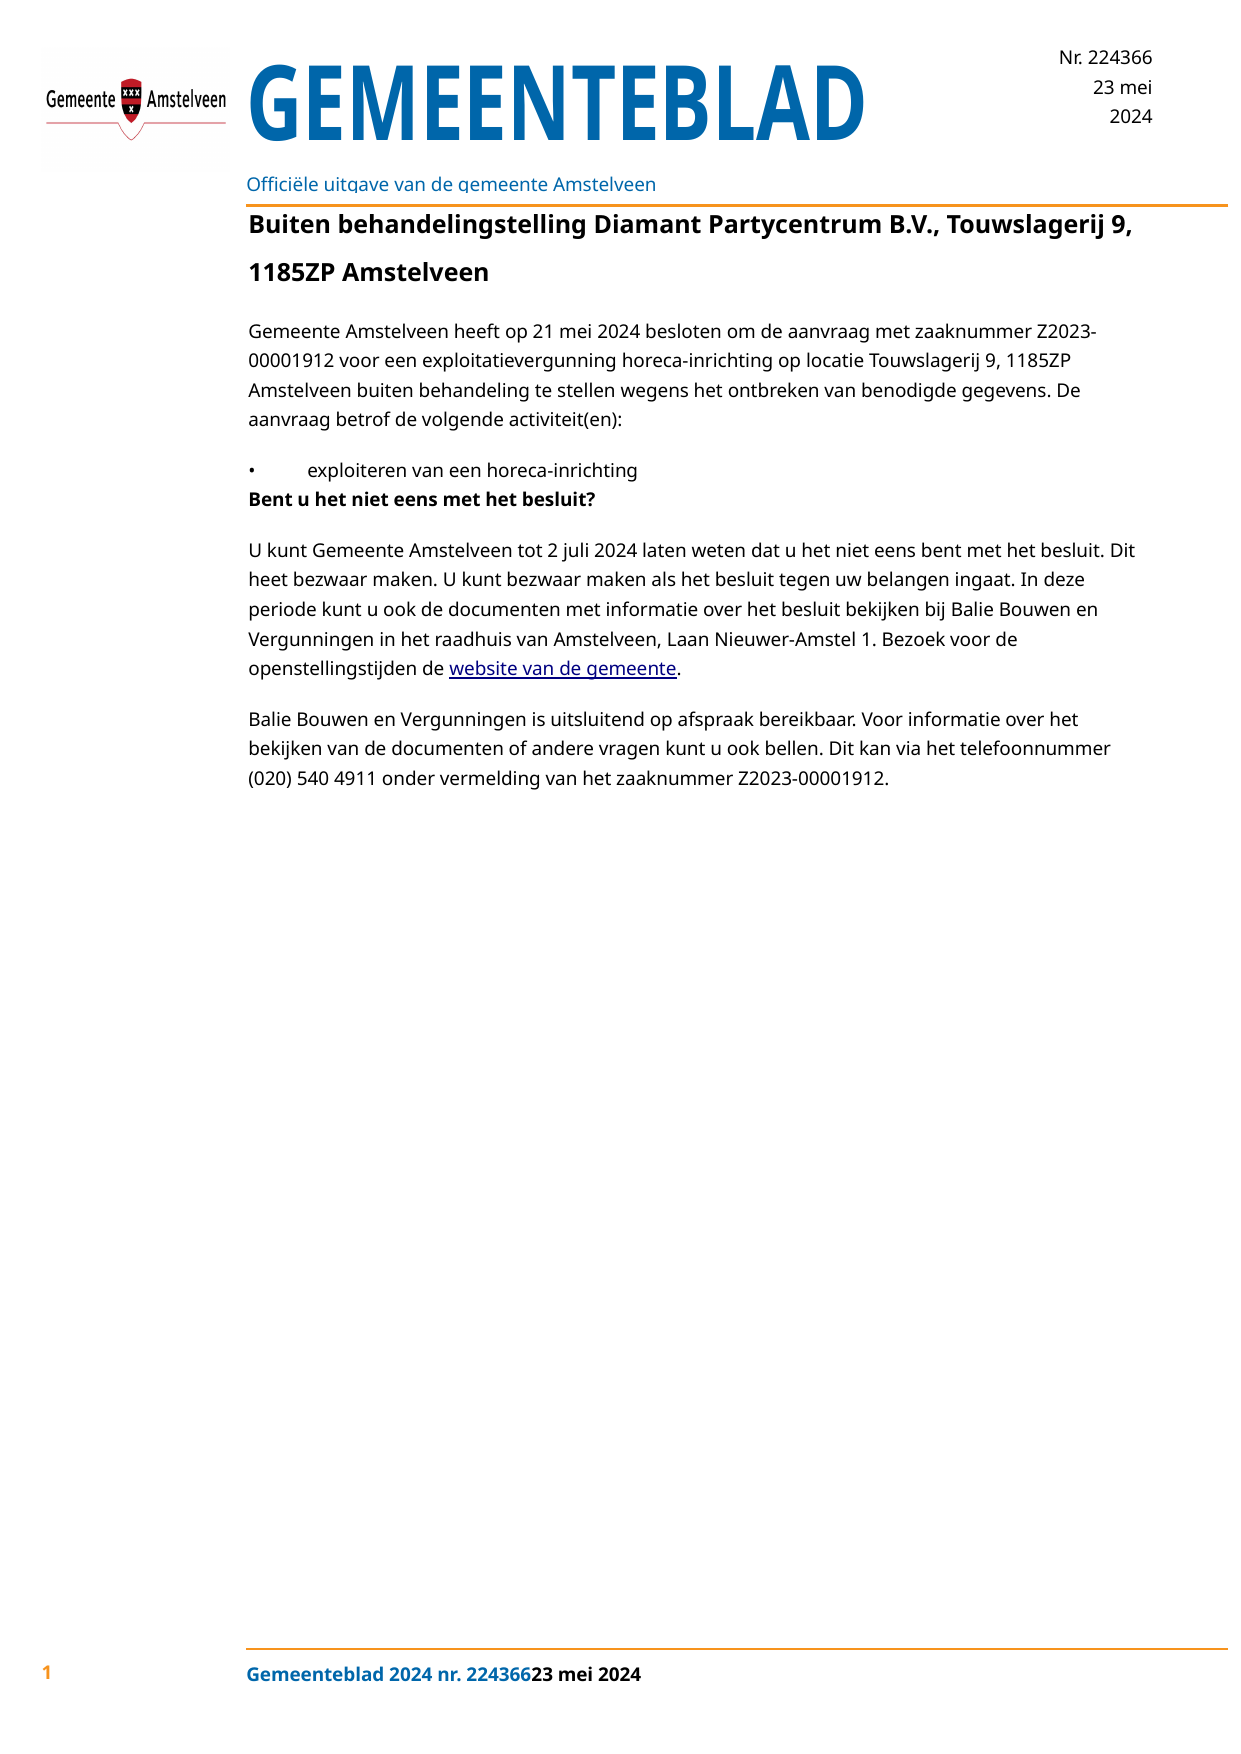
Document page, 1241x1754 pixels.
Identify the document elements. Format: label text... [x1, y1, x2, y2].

picture [41, 47, 231, 172]
text U kunt Gemeente Amstelveen tot 2 juli 2024 laten weten dat u het niet eens bent met het besluit. Dit heet bezwaar maken. U kunt bezwaar maken als het besluit tegen uw belangen ingaat. In deze periode kunt u ook de documenten met informatie over het besluit bekijken bij Balie Bouwen en Vergunningen in het raadhuis van Amstelveen, Laan Nieuwer-Amstel 1. Bezoek voor de openstellingstijden de website van de gemeente. [248, 537, 1152, 681]
text Bent u het niet eens met het besluit? [248, 487, 1152, 512]
text Gemeente Amstelveen heeft op 21 mei 2024 besloten om de aanvraag met zaaknummer Z2023-00001912 voor een exploitatievergunning horeca-inrichting op locatie Touwslagerij 9, 1185ZP Amstelveen buiten behandeling te stellen wegens het ontbreken van benodigde gegevens. De aanvraag betrof de volgende activiteit(en): [248, 318, 1152, 432]
text Balie Bouwen en Vergunningen is uitsluitend op afspraak bereikbaar. Voor informatie over het bekijken van de documenten of andere vragen kunt u ook bellen. Dit kan via het telefoonnummer (020) 540 4911 onder vermelding van het zaaknummer Z2023-00001912. [248, 706, 1152, 791]
text Buiten behandelingstelling Diamant Partycentrum B.V., Touwslagerij 9, 1185ZP Amstelveen [248, 207, 1152, 288]
list exploiteren van een horeca-inrichting [248, 457, 1152, 483]
